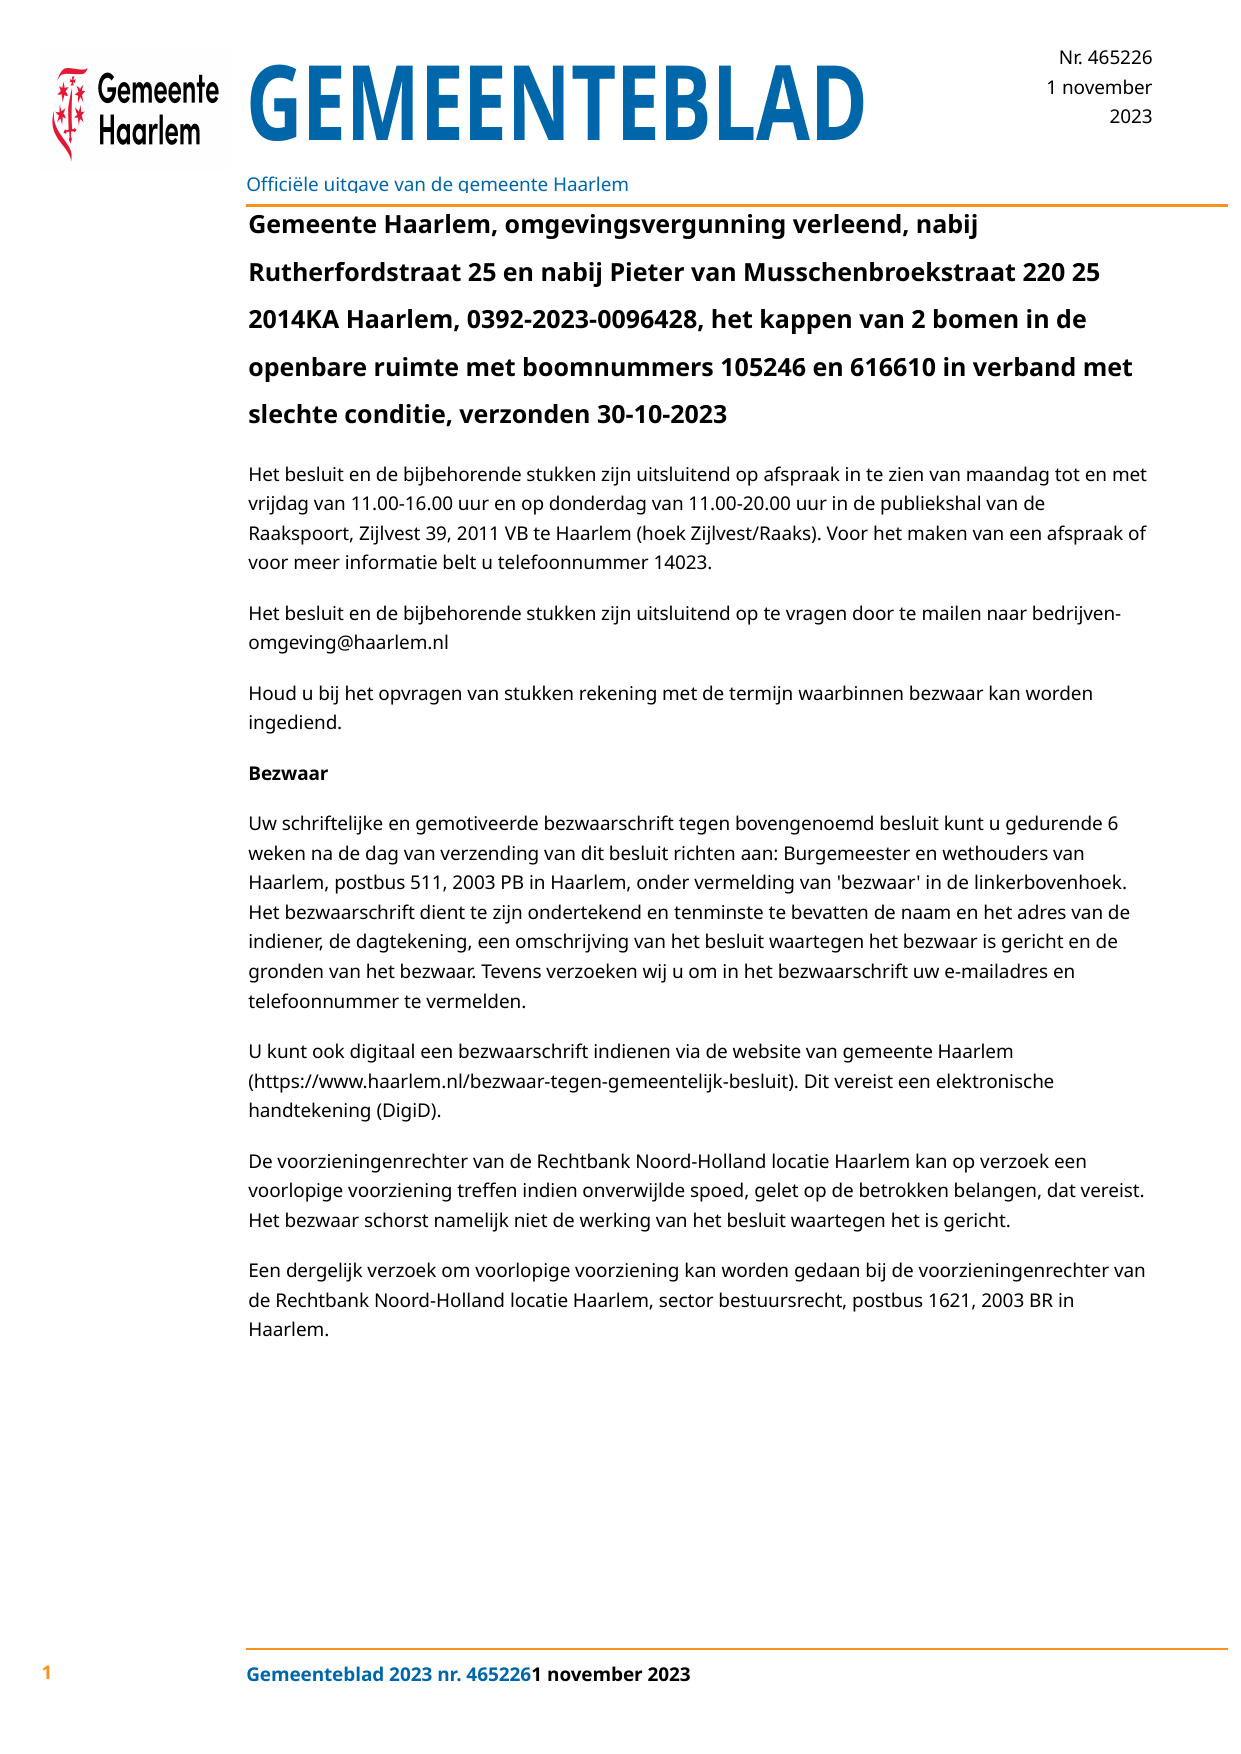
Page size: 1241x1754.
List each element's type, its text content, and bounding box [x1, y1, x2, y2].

text U kunt ook digitaal een bezwaarschrift indienen via de website van gemeente Haarlem (https://www.haarlem.nl/bezwaar-tegen-gemeentelijk-besluit). Dit vereist een elektronische handtekening (DigiD). [248, 1038, 1152, 1123]
text Het besluit en de bijbehorende stukken zijn uitsluitend op afspraak in te zien van maandag tot en met vrijdag van 11.00-16.00 uur en op donderdag van 11.00-20.00 uur in de publiekshal van de Raakspoort, Zijlvest 39, 2011 VB te Haarlem (hoek Zijlvest/Raaks). Voor het maken van een afspraak of voor meer informatie belt u telefoonnummer 14023. [248, 461, 1152, 575]
text Het besluit en de bijbehorende stukken zijn uitsluitend op te vragen door te mailen naar bedrijven-omgeving@haarlem.nl [248, 600, 1152, 655]
text Uw schriftelijke en gemotiveerde bezwaarschrift tegen bovengenoemd besluit kunt u gedurende 6 weken na de dag van verzending van dit besluit richten aan: Burgemeester en wethouders van Haarlem, postbus 511, 2003 PB in Haarlem, onder vermelding van 'bezwaar' in de linkerbovenhoek. Het bezwaarschrift dient te zijn ondertekend en tenminste te bevatten de naam en het adres van de indiener, de dagtekening, een omschrijving van het besluit waartegen het bezwaar is gericht en de gronden van het bezwaar. Tevens verzoeken wij u om in het bezwaarschrift uw e-mailadres en telefoonnummer te vermelden. [248, 810, 1152, 1013]
text Gemeente Haarlem, omgevingsvergunning verleend, nabij Rutherfordstraat 25 en nabij Pieter van Musschenbroekstraat 220 25 2014KA Haarlem, 0392-2023-0096428, het kappen van 2 bomen in de openbare ruimte met boomnummers 105246 en 616610 in verband met slechte conditie, verzonden 30-10-2023 [248, 207, 1152, 431]
text De voorzieningenrechter van de Rechtbank Noord-Holland locatie Haarlem kan op verzoek een voorlopige voorziening treffen indien onverwijlde spoed, gelet op de betrokken belangen, dat vereist. Het bezwaar schorst namelijk niet de werking van het besluit waartegen het is gericht. [248, 1148, 1152, 1233]
text Houd u bij het opvragen van stukken rekening met de termijn waarbinnen bezwaar kan worden ingediend. [248, 680, 1152, 735]
text Een dergelijk verzoek om voorlopige voorziening kan worden gedaan bij de voorzieningenrechter van de Rechtbank Noord-Holland locatie Haarlem, sector bestuursrecht, postbus 1621, 2003 BR in Haarlem. [248, 1257, 1152, 1342]
text Bezwaar [248, 760, 1152, 786]
picture [41, 47, 231, 172]
